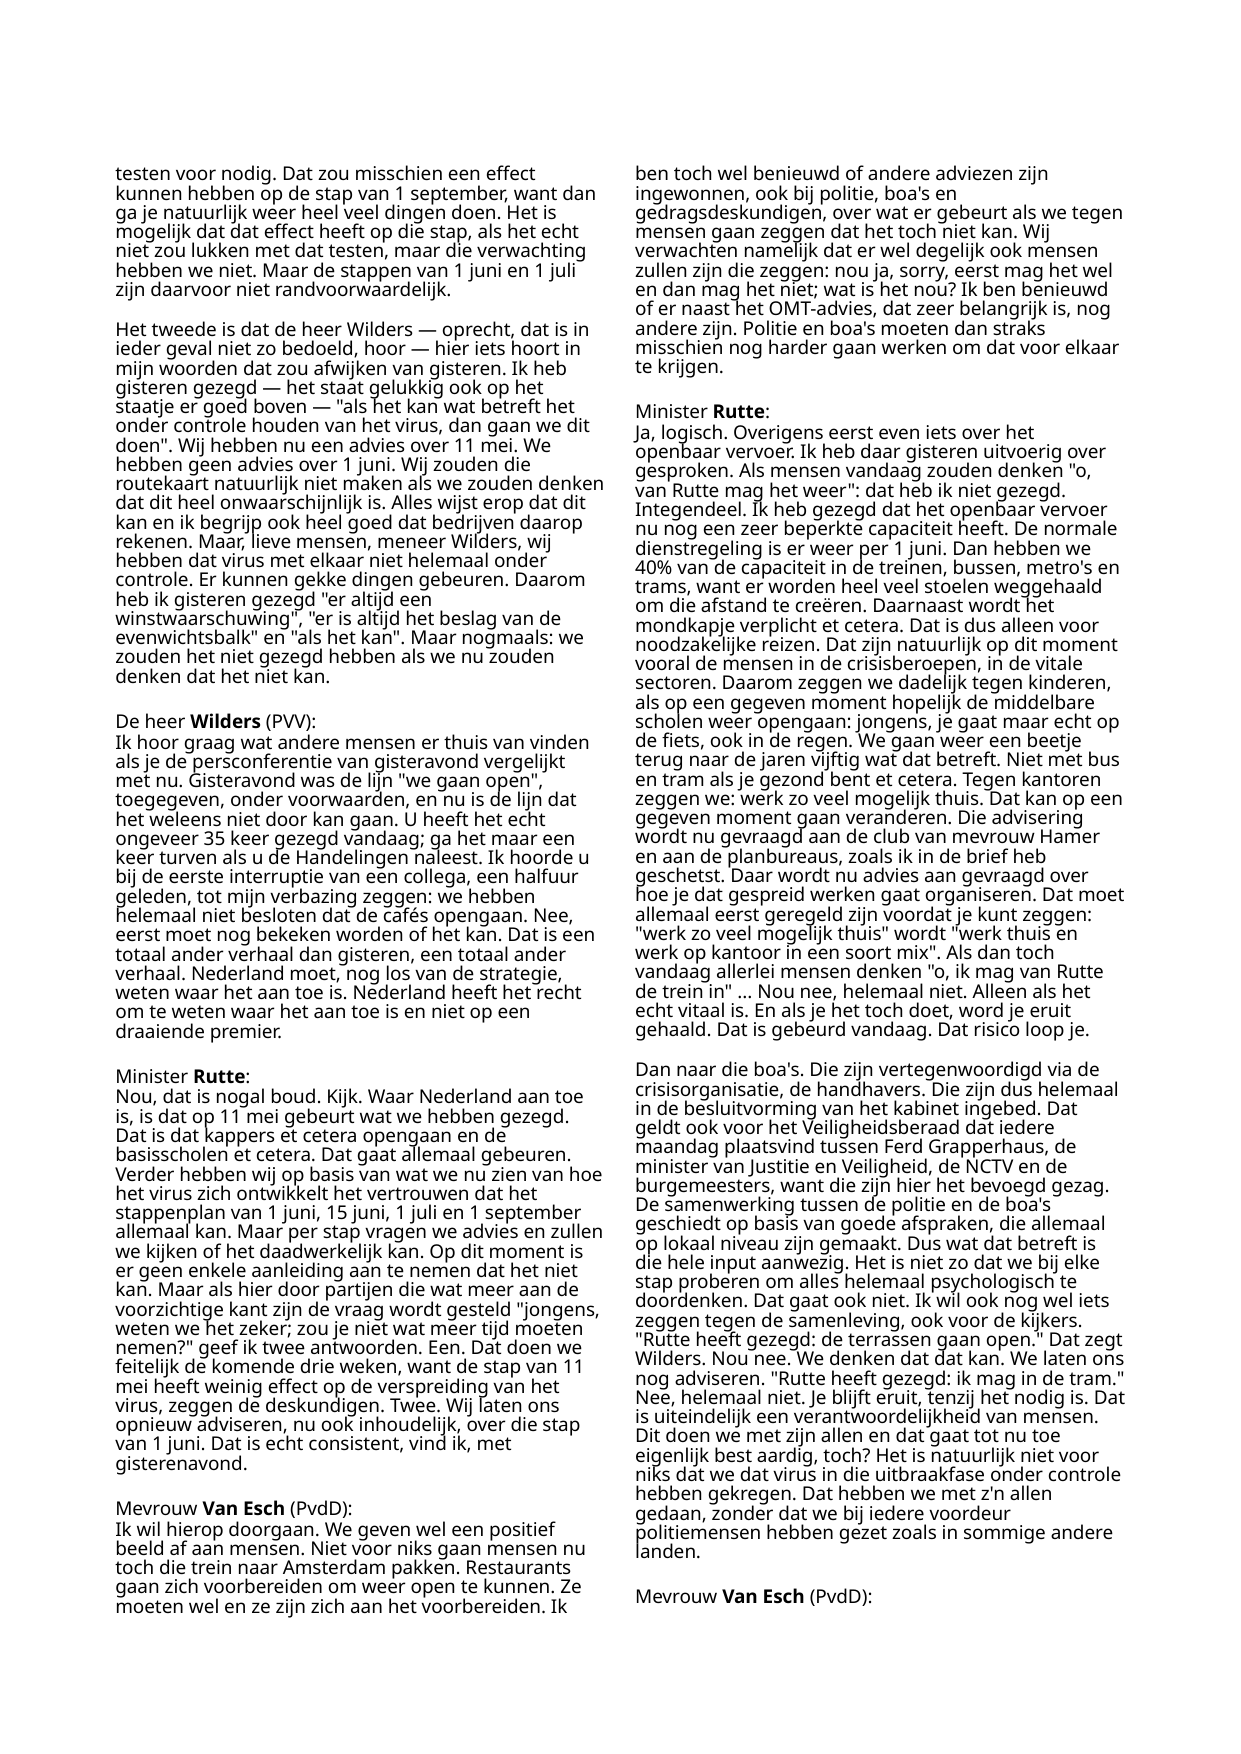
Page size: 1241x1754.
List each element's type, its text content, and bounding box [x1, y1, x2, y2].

text Minister Rutte: [115, 1063, 605, 1088]
text Ik hoor graag wat andere mensen er thuis van vinden als je de persconferentie van gisteravond vergelijkt met nu. Gisteravond was de lijn "we gaan open", toegegeven, onder voorwaarden, en nu is de lijn dat het weleens niet door kan gaan. U heeft het echt ongeveer 35 keer gezegd vandaag; ga het maar een keer turven als u de Handelingen naleest. Ik hoorde u bij de eerste interruptie van een collega, een halfuur geleden, tot mijn verbazing zeggen: we hebben helemaal niet besloten dat de cafés opengaan. Nee, eerst moet nog bekeken worden of het kan. Dat is een totaal ander verhaal dan gisteren, een totaal ander verhaal. Nederland moet, nog los van de strategie, weten waar het aan toe is. Nederland heeft het recht om te weten waar het aan toe is en niet op een draaiende premier. [115, 734, 605, 1042]
text Nou, dat is nogal boud. Kijk. Waar Nederland aan toe is, is dat op 11 mei gebeurt wat we hebben gezegd. Dat is dat kappers et cetera opengaan en de basisscholen et cetera. Dat gaat allemaal gebeuren. Verder hebben wij op basis van wat we nu zien van hoe het virus zich ontwikkelt het vertrouwen dat het stappenplan van 1 juni, 15 juni, 1 juli en 1 september allemaal kan. Maar per stap vragen we advies en zullen we kijken of het daadwerkelijk kan. Op dit moment is er geen enkele aanleiding aan te nemen dat het niet kan. Maar als hier door partijen die wat meer aan de voorzichtige kant zijn de vraag wordt gesteld "jongens, weten we het zeker; zou je niet wat meer tijd moeten nemen?" geef ik twee antwoorden. Een. Dat doen we feitelijk de komende drie weken, want de stap van 11 mei heeft weinig effect op de verspreiding van het virus, zeggen de deskundigen. Twee. Wij laten ons opnieuw adviseren, nu ook inhoudelijk, over die stap van 1 juni. Dat is echt consistent, vind ik, met gisterenavond. [115, 1088, 605, 1474]
text Mevrouw Van Esch (PvdD): [635, 1583, 1125, 1609]
text testen voor nodig. Dat zou misschien een effect kunnen hebben op de stap van 1 september, want dan ga je natuurlijk weer heel veel dingen doen. Het is mogelijk dat dat effect heeft op die stap, als het echt niet zou lukken met dat testen, maar die verwachting hebben we niet. Maar de stappen van 1 juni en 1 juli zijn daarvoor niet randvoorwaardelijk. [115, 165, 605, 300]
text Minister Rutte: [635, 398, 1125, 424]
text De heer Wilders (PVV): [115, 708, 605, 734]
text Ik wil hierop doorgaan. We geven wel een positief beeld af aan mensen. Niet voor niks gaan mensen nu toch die trein naar Amsterdam pakken. Restaurants gaan zich voorbereiden om weer open te kunnen. Ze moeten wel en ze zijn zich aan het voorbereiden. Ik [115, 1521, 605, 1617]
text ben toch wel benieuwd of andere adviezen zijn ingewonnen, ook bij politie, boa's en gedragsdeskundigen, over wat er gebeurt als we tegen mensen gaan zeggen dat het toch niet kan. Wij verwachten namelijk dat er wel degelijk ook mensen zullen zijn die zeggen: nou ja, sorry, eerst mag het wel en dan mag het niet; wat is het nou? Ik ben benieuwd of er naast het OMT-advies, dat zeer belangrijk is, nog andere zijn. Politie en boa's moeten dan straks misschien nog harder gaan werken om dat voor elkaar te krijgen. [635, 165, 1125, 377]
text Dan naar die boa's. Die zijn vertegenwoordigd via de crisisorganisatie, de handhavers. Die zijn dus helemaal in de besluitvorming van het kabinet ingebed. Dat geldt ook voor het Veiligheidsberaad dat iedere maandag plaatsvind tussen Ferd Grapperhaus, de minister van Justitie en Veiligheid, de NCTV en de burgemeesters, want die zijn hier het bevoegd gezag. De samenwerking tussen de politie en de boa's geschiedt op basis van goede afspraken, die allemaal op lokaal niveau zijn gemaakt. Dus wat dat betreft is die hele input aanwezig. Het is niet zo dat we bij elke stap proberen om alles helemaal psychologisch te doordenken. Dat gaat ook niet. Ik wil ook nog wel iets zeggen tegen de samenleving, ook voor de kijkers. "Rutte heeft gezegd: de terrassen gaan open." Dat zegt Wilders. Nou nee. We denken dat dat kan. We laten ons nog adviseren. "Rutte heeft gezegd: ik mag in de tram." Nee, helemaal niet. Je blijft eruit, tenzij het nodig is. Dat is uiteindelijk een verantwoordelijkheid van mensen. Dit doen we met zijn allen en dat gaat tot nu toe eigenlijk best aardig, toch? Het is natuurlijk niet voor niks dat we dat virus in die uitbraakfase onder controle hebben gekregen. Dat hebben we met z'n allen gedaan, zonder dat we bij iedere voordeur politiemensen hebben gezet zoals in sommige andere landen. [635, 1061, 1125, 1562]
text Ja, logisch. Overigens eerst even iets over het openbaar vervoer. Ik heb daar gisteren uitvoerig over gesproken. Als mensen vandaag zouden denken "o, van Rutte mag het weer": dat heb ik niet gezegd. Integendeel. Ik heb gezegd dat het openbaar vervoer nu nog een zeer beperkte capaciteit heeft. De normale dienstregeling is er weer per 1 juni. Dan hebben we 40% van de capaciteit in de treinen, bussen, metro's en trams, want er worden heel veel stoelen weggehaald om die afstand te creëren. Daarnaast wordt het mondkapje verplicht et cetera. Dat is dus alleen voor noodzakelijke reizen. Dat zijn natuurlijk op dit moment vooral de mensen in de crisisberoepen, in de vitale sectoren. Daarom zeggen we dadelijk tegen kinderen, als op een gegeven moment hopelijk de middelbare scholen weer opengaan: jongens, je gaat maar echt op de fiets, ook in de regen. We gaan weer een beetje terug naar de jaren vijftig wat dat betreft. Niet met bus en tram als je gezond bent et cetera. Tegen kantoren zeggen we: werk zo veel mogelijk thuis. Dat kan op een gegeven moment gaan veranderen. Die advisering wordt nu gevraagd aan de club van mevrouw Hamer en aan de planbureaus, zoals ik in de brief heb geschetst. Daar wordt nu advies aan gevraagd over hoe je dat gespreid werken gaat organiseren. Dat moet allemaal eerst geregeld zijn voordat je kunt zeggen: "werk zo veel mogelijk thuis" wordt "werk thuis en werk op kantoor in een soort mix". Als dan toch vandaag allerlei mensen denken "o, ik mag van Rutte de trein in" ... Nou nee, helemaal niet. Alleen als het echt vitaal is. En als je het toch doet, word je eruit gehaald. Dat is gebeurd vandaag. Dat risico loop je. [635, 424, 1125, 1041]
text Het tweede is dat de heer Wilders — oprecht, dat is in ieder geval niet zo bedoeld, hoor — hier iets hoort in mijn woorden dat zou afwijken van gisteren. Ik heb gisteren gezegd — het staat gelukkig ook op het staatje er goed boven — "als het kan wat betreft het onder controle houden van het virus, dan gaan we dit doen". Wij hebben nu een advies over 11 mei. We hebben geen advies over 1 juni. Wij zouden die routekaart natuurlijk niet maken als we zouden denken dat dit heel onwaarschijnlijk is. Alles wijst erop dat dit kan en ik begrijp ook heel goed dat bedrijven daarop rekenen. Maar, lieve mensen, meneer Wilders, wij hebben dat virus met elkaar niet helemaal onder controle. Er kunnen gekke dingen gebeuren. Daarom heb ik gisteren gezegd "er altijd een winstwaarschuwing", "er is altijd het beslag van de evenwichtsbalk" en "als het kan". Maar nogmaals: we zouden het niet gezegd hebben als we nu zouden denken dat het niet kan. [115, 321, 605, 687]
text Mevrouw Van Esch (PvdD): [115, 1495, 605, 1521]
